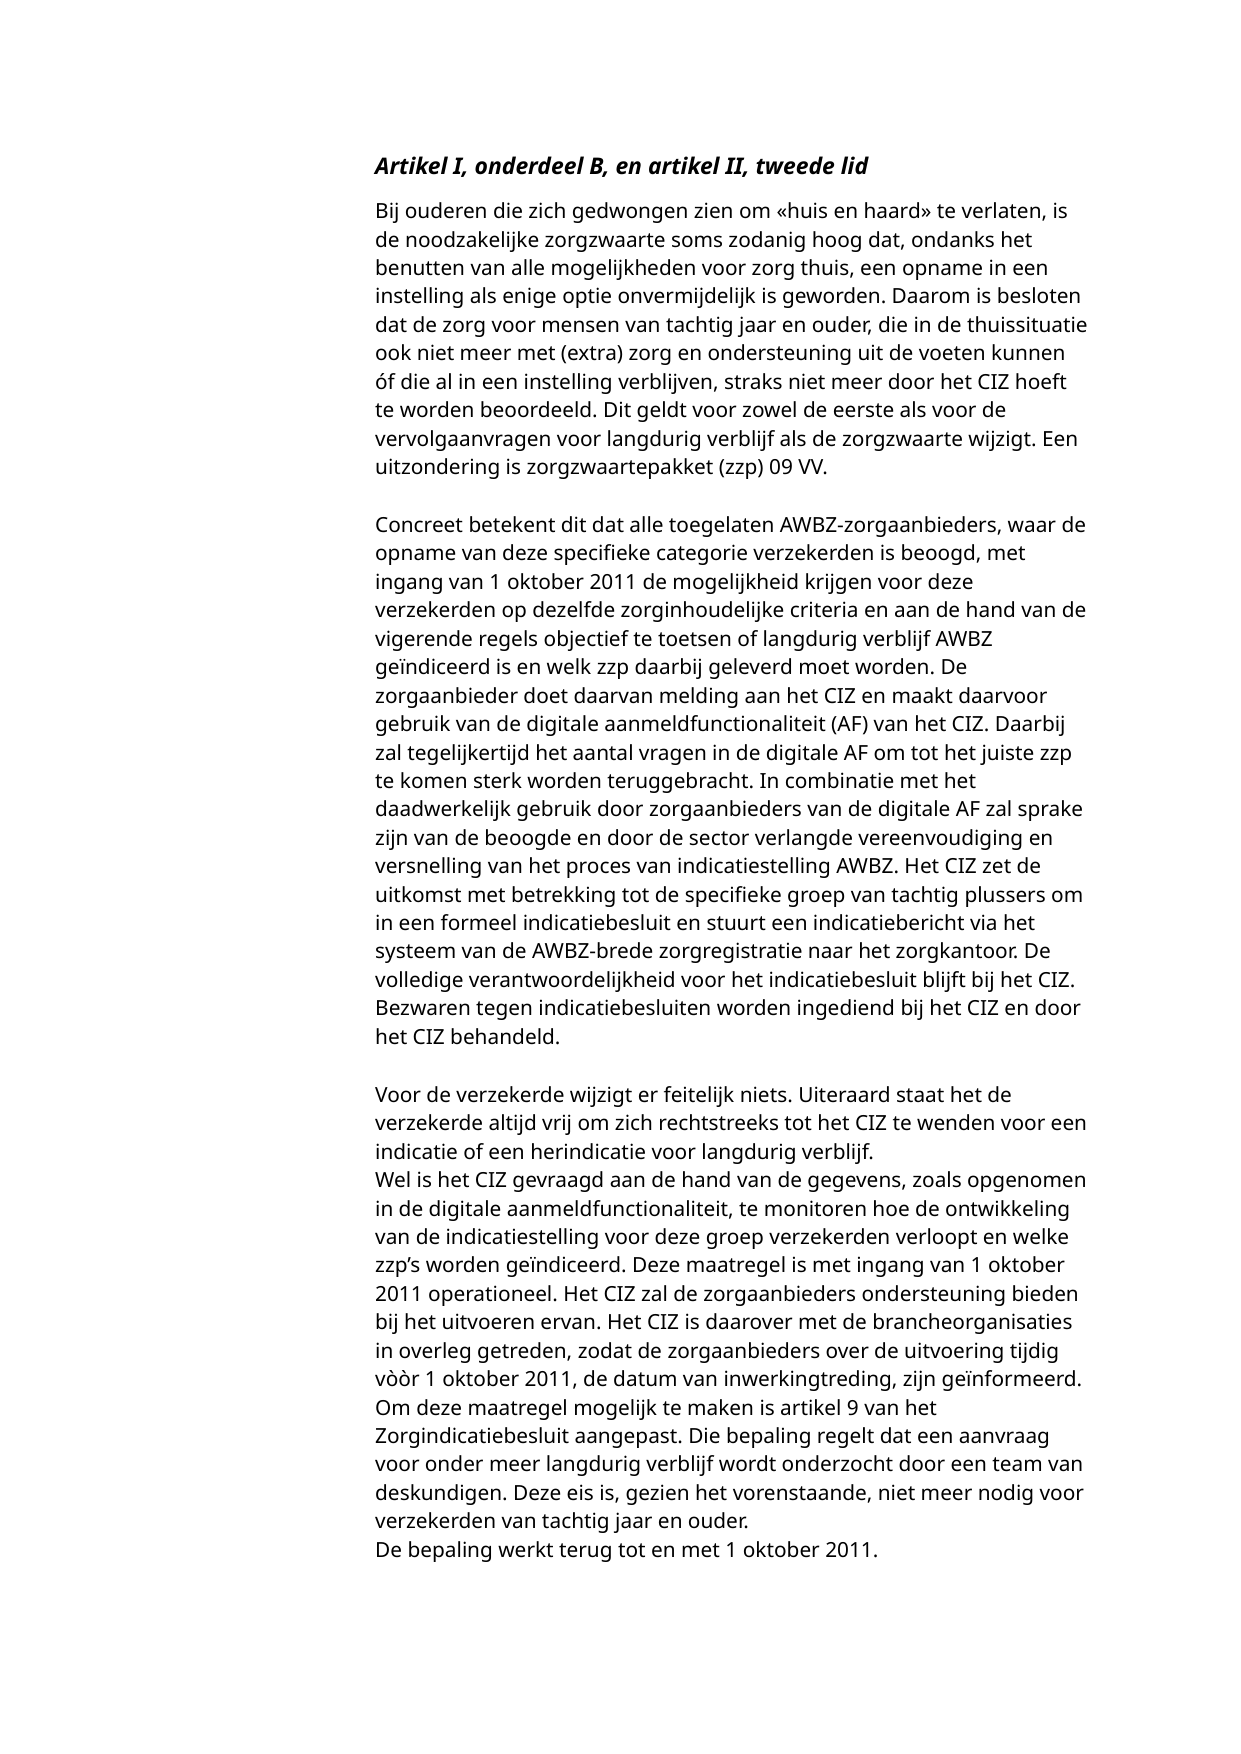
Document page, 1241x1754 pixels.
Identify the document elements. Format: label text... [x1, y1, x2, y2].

text Wel is het CIZ gevraagd aan de hand van de gegevens, zoals opgenomen in de digitale aanmeldfunctionaliteit, te monitoren hoe de ontwikkeling van de indicatiestelling voor deze groep verzekerden verloopt en welke zzp’s worden geïndiceerd. Deze maatregel is met ingang van 1 oktober 2011 operationeel. Het CIZ zal de zorgaanbieders ondersteuning bieden bij het uitvoeren ervan. Het CIZ is daarover met de brancheorganisaties in overleg getreden, zodat de zorgaanbieders over de uitvoering tijdig vòòr 1 oktober 2011, de datum van inwerkingtreding, zijn geïnformeerd. [375, 1165, 1090, 1393]
text Bij ouderen die zich gedwongen zien om «huis en haard» te verlaten, is de noodzakelijke zorgzwaarte soms zodanig hoog dat, ondanks het benutten van alle mogelijkheden voor zorg thuis, een opname in een instelling als enige optie onvermijdelijk is geworden. Daarom is besloten dat de zorg voor mensen van tachtig jaar en ouder, die in de thuissituatie ook niet meer met (extra) zorg en ondersteuning uit de voeten kunnen óf die al in een instelling verblijven, straks niet meer door het CIZ hoeft te worden beoordeeld. Dit geldt voor zowel de eerste als voor de vervolgaanvragen voor langdurig verblijf als de zorgzwaarte wijzigt. Een uitzondering is zorgzwaartepakket (zzp) 09 VV. [375, 196, 1090, 481]
text Om deze maatregel mogelijk te maken is artikel 9 van het Zorgindicatiebesluit aangepast. Die bepaling regelt dat een aanvraag voor onder meer langdurig verblijf wordt onderzocht door een team van deskundigen. Deze eis is, gezien het vorenstaande, niet meer nodig voor verzekerden van tachtig jaar en ouder. [375, 1393, 1090, 1535]
text Concreet betekent dit dat alle toegelaten AWBZ-zorgaanbieders, waar de opname van deze specifieke categorie verzekerden is beoogd, met ingang van 1 oktober 2011 de mogelijkheid krijgen voor deze verzekerden op dezelfde zorginhoudelijke criteria en aan de hand van de vigerende regels objectief te toetsen of langdurig verblijf AWBZ geïndiceerd is en welk zzp daarbij geleverd moet worden. De zorgaanbieder doet daarvan melding aan het CIZ en maakt daarvoor gebruik van de digitale aanmeldfunctionaliteit (AF) van het CIZ. Daarbij zal tegelijkertijd het aantal vragen in de digitale AF om tot het juiste zzp te komen sterk worden teruggebracht. In combinatie met het daadwerkelijk gebruik door zorgaanbieders van de digitale AF zal sprake zijn van de beoogde en door de sector verlangde vereenvoudiging en versnelling van het proces van indicatiestelling AWBZ. Het CIZ zet de uitkomst met betrekking tot de specifieke groep van tachtig plussers om in een formeel indicatiebesluit en stuurt een indicatiebericht via het systeem van de AWBZ-brede zorgregistratie naar het zorgkantoor. De volledige verantwoordelijkheid voor het indicatiebesluit blijft bij het CIZ. Bezwaren tegen indicatiebesluiten worden ingediend bij het CIZ en door het CIZ behandeld. [375, 510, 1090, 1050]
subtitle Artikel I, onderdeel B, en artikel II, tweede lid [375, 150, 1090, 181]
text De bepaling werkt terug tot en met 1 oktober 2011. [375, 1535, 1090, 1563]
text Voor de verzekerde wijzigt er feitelijk niets. Uiteraard staat het de verzekerde altijd vrij om zich rechtstreeks tot het CIZ te wenden voor een indicatie of een herindicatie voor langdurig verblijf. [375, 1080, 1090, 1165]
